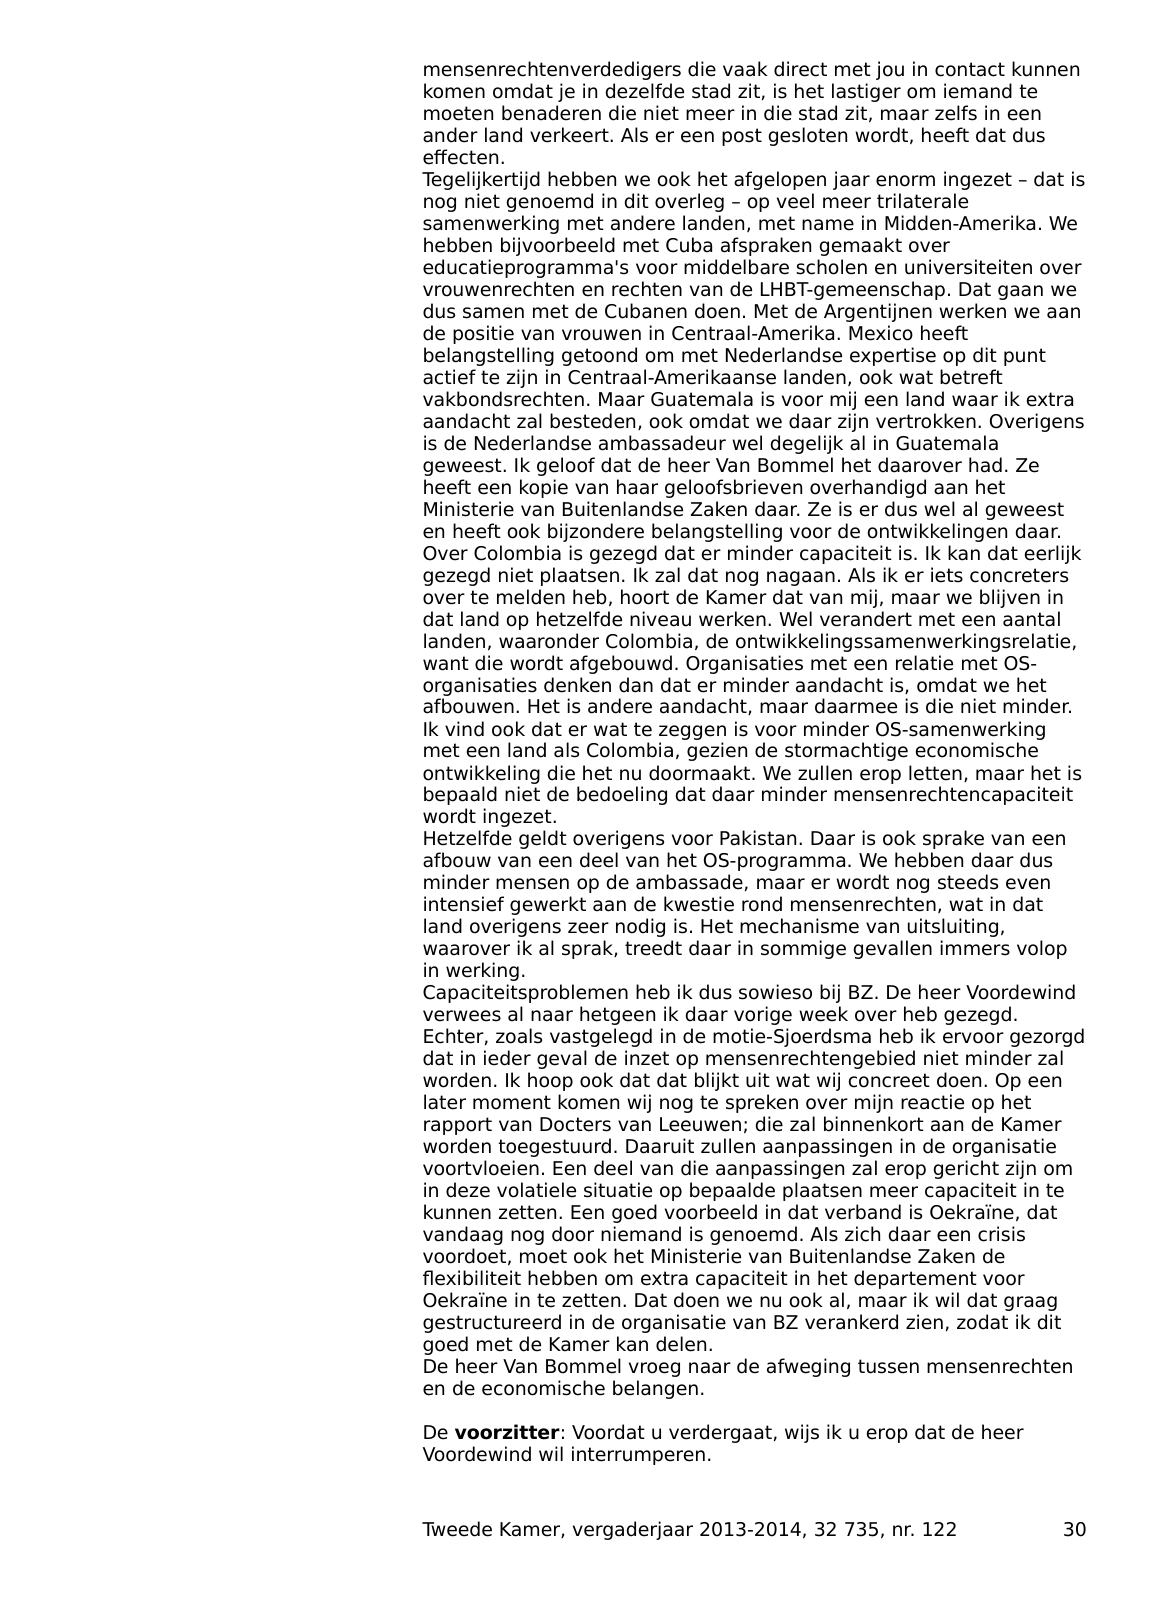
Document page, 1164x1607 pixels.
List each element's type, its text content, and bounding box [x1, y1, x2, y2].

text mensenrechtenverdedigers die vaak direct met jou in contact kunnen komen omdat je in dezelfde stad zit, is het lastiger om iemand te moeten benaderen die niet meer in die stad zit, maar zelfs in een ander land verkeert. Als er een post gesloten wordt, heeft dat dus effecten. [422, 59, 1087, 169]
text Capaciteitsproblemen heb ik dus sowieso bij BZ. De heer Voordewind verwees al naar hetgeen ik daar vorige week over heb gezegd. Echter, zoals vastgelegd in de motie-Sjoerdsma heb ik ervoor gezorgd dat in ieder geval de inzet op mensenrechtengebied niet minder zal worden. Ik hoop ook dat dat blijkt uit wat wij concreet doen. Op een later moment komen wij nog te spreken over mijn reactie op het rapport van Docters van Leeuwen; die zal binnenkort aan de Kamer worden toegestuurd. Daaruit zullen aanpassingen in de organisatie voortvloeien. Een deel van die aanpassingen zal erop gericht zijn om in deze volatiele situatie op bepaalde plaatsen meer capaciteit in te kunnen zetten. Een goed voorbeeld in dat verband is Oekraïne, dat vandaag nog door niemand is genoemd. Als zich daar een crisis voordoet, moet ook het Ministerie van Buitenlandse Zaken de flexibiliteit hebben om extra capaciteit in het departement voor Oekraïne in te zetten. Dat doen we nu ook al, maar ik wil dat graag gestructureerd in de organisatie van BZ verankerd zien, zodat ik dit goed met de Kamer kan delen. [422, 982, 1087, 1356]
text De voorzitter: Voordat u verdergaat, wijs ik u erop dat de heer Voordewind wil interrumperen. [422, 1422, 1087, 1466]
text Over Colombia is gezegd dat er minder capaciteit is. Ik kan dat eerlijk gezegd niet plaatsen. Ik zal dat nog nagaan. Als ik er iets concreters over te melden heb, hoort de Kamer dat van mij, maar we blijven in dat land op hetzelfde niveau werken. Wel verandert met een aantal landen, waaronder Colombia, de ontwikkelingssamenwerkingsrelatie, want die wordt afgebouwd. Organisaties met een relatie met OS-organisaties denken dan dat er minder aandacht is, omdat we het afbouwen. Het is andere aandacht, maar daarmee is die niet minder. Ik vind ook dat er wat te zeggen is voor minder OS-samenwerking met een land als Colombia, gezien de stormachtige economische ontwikkeling die het nu doormaakt. We zullen erop letten, maar het is bepaald niet de bedoeling dat daar minder mensenrechtencapaciteit wordt ingezet. [422, 543, 1087, 828]
text De heer Van Bommel vroeg naar de afweging tussen mensenrechten en de economische belangen. [422, 1356, 1087, 1400]
text Hetzelfde geldt overigens voor Pakistan. Daar is ook sprake van een afbouw van een deel van het OS-programma. We hebben daar dus minder mensen op de ambassade, maar er wordt nog steeds even intensief gewerkt aan de kwestie rond mensenrechten, wat in dat land overigens zeer nodig is. Het mechanisme van uitsluiting, waarover ik al sprak, treedt daar in sommige gevallen immers volop in werking. [422, 828, 1087, 982]
text Tegelijkertijd hebben we ook het afgelopen jaar enorm ingezet – dat is nog niet genoemd in dit overleg – op veel meer trilaterale samenwerking met andere landen, met name in Midden-Amerika. We hebben bijvoorbeeld met Cuba afspraken gemaakt over educatieprogramma's voor middelbare scholen en universiteiten over vrouwenrechten en rechten van de LHBT-gemeenschap. Dat gaan we dus samen met de Cubanen doen. Met de Argentijnen werken we aan de positie van vrouwen in Centraal-Amerika. Mexico heeft belangstelling getoond om met Nederlandse expertise op dit punt actief te zijn in Centraal-Amerikaanse landen, ook wat betreft vakbondsrechten. Maar Guatemala is voor mij een land waar ik extra aandacht zal besteden, ook omdat we daar zijn vertrokken. Overigens is de Nederlandse ambassadeur wel degelijk al in Guatemala geweest. Ik geloof dat de heer Van Bommel het daarover had. Ze heeft een kopie van haar geloofsbrieven overhandigd aan het Ministerie van Buitenlandse Zaken daar. Ze is er dus wel al geweest en heeft ook bijzondere belangstelling voor de ontwikkelingen daar. [422, 169, 1087, 543]
